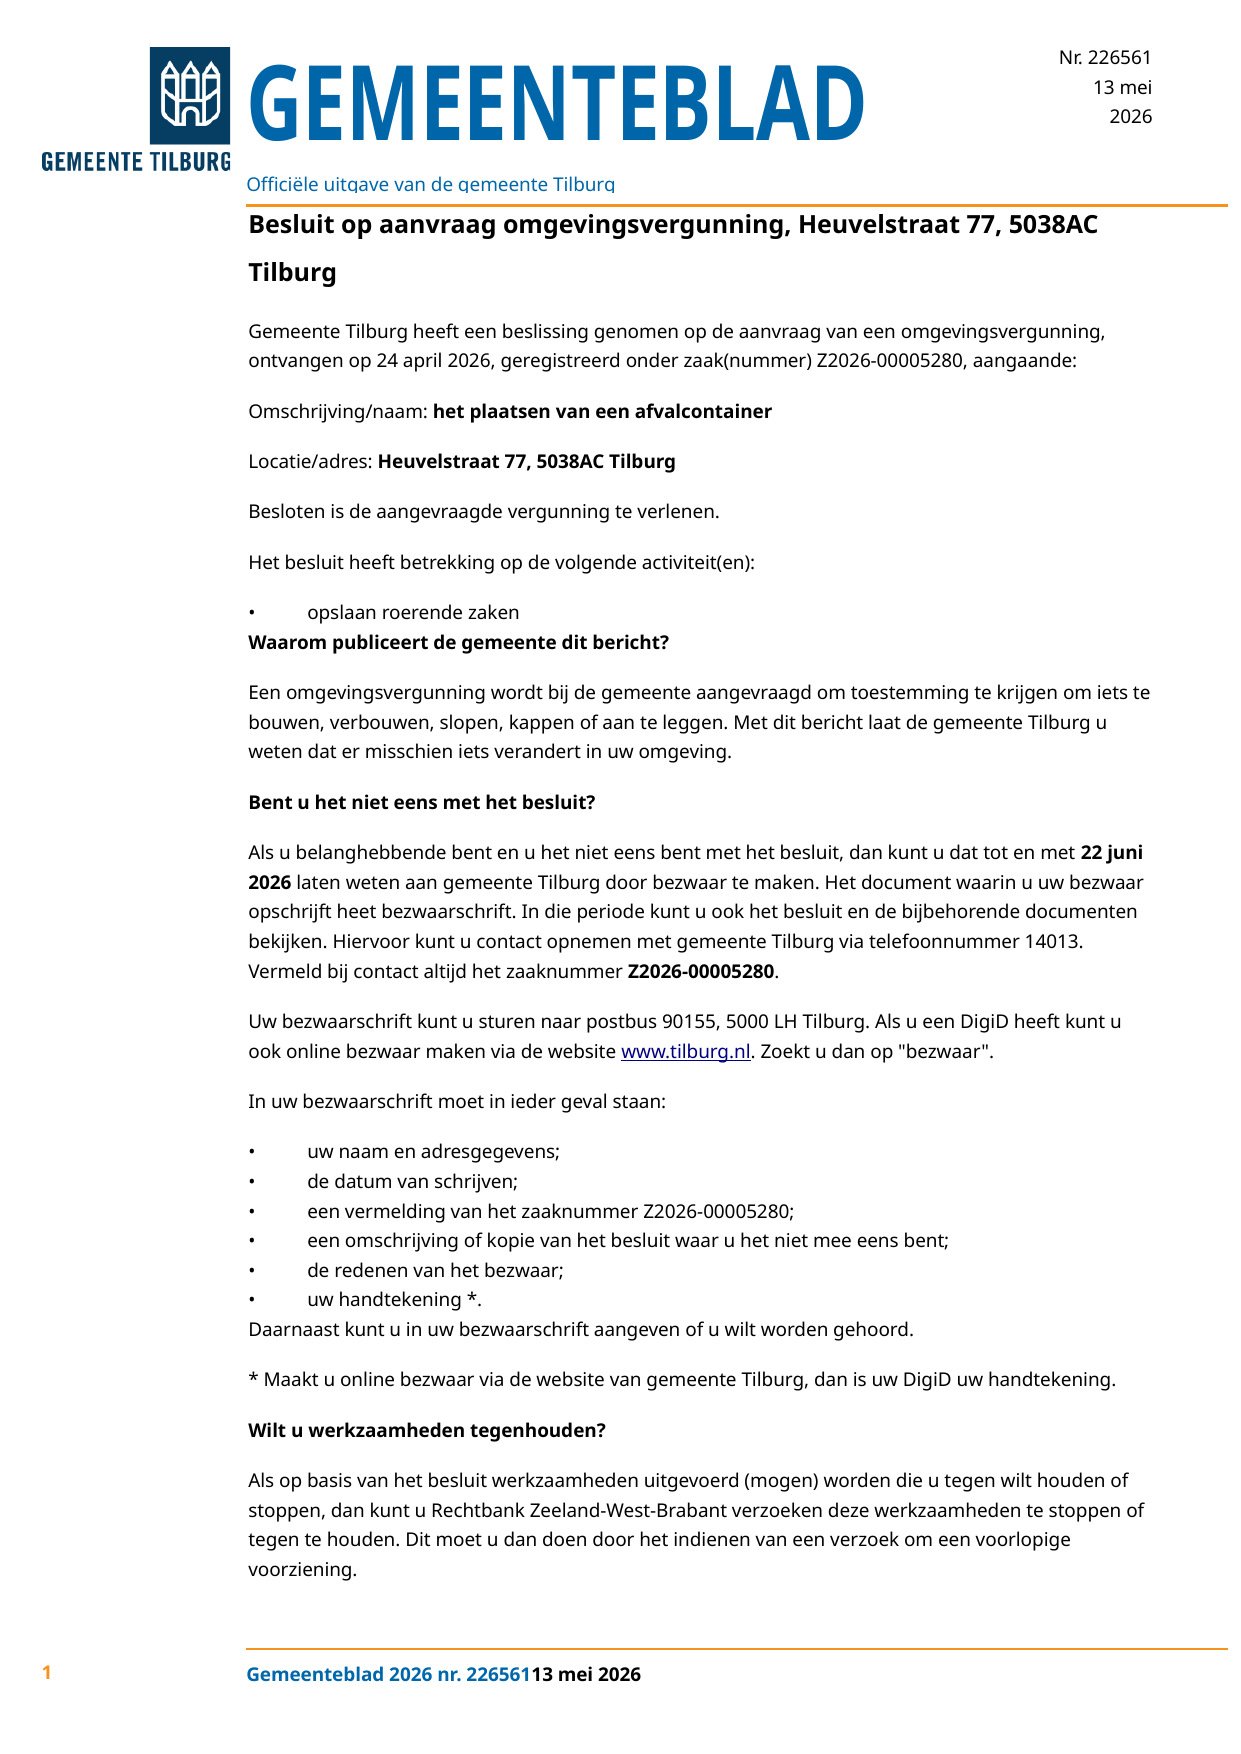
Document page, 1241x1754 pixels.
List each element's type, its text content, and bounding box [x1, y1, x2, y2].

text Een omgevingsvergunning wordt bij de gemeente aangevraagd om toestemming te krijgen om iets te bouwen, verbouwen, slopen, kappen of aan te leggen. Met dit bericht laat de gemeente Tilburg u weten dat er misschien iets verandert in uw omgeving. [248, 679, 1152, 764]
list uw naam en adresgegevens; [248, 1139, 1152, 1164]
text Wilt u werkzaamheden tegenhouden? [248, 1417, 1152, 1443]
text Als op basis van het besluit werkzaamheden uitgevoerd (mogen) worden die u tegen wilt houden of stoppen, dan kunt u Rechtbank Zeeland-West-Brabant verzoeken deze werkzaamheden te stoppen of tegen te houden. Dit moet u dan doen door het indienen van een verzoek om een voorlopige voorziening. [248, 1467, 1152, 1582]
list een vermelding van het zaaknummer Z2026-00005280; [248, 1198, 1152, 1224]
list de datum van schrijven; [248, 1168, 1152, 1194]
text Omschrijving/naam: het plaatsen van een afvalcontainer [248, 398, 1152, 424]
text Gemeente Tilburg heeft een beslissing genomen op de aanvraag van een omgevingsvergunning, ontvangen op 24 april 2026, geregistreerd onder zaak(nummer) Z2026-00005280, aangaande: [248, 318, 1152, 373]
text * Maakt u online bezwaar via de website van gemeente Tilburg, dan is uw DigiD uw handtekening. [248, 1367, 1152, 1392]
list een omschrijving of kopie van het besluit waar u het niet mee eens bent; [248, 1227, 1152, 1253]
text Locatie/adres: Heuvelstraat 77, 5038AC Tilburg [248, 448, 1152, 474]
text Waarom publiceert de gemeente dit bericht? [248, 629, 1152, 655]
text Als u belanghebbende bent en u het niet eens bent met het besluit, dan kunt u dat tot en met 22 juni 2026 laten weten aan gemeente Tilburg door bezwaar te maken. Het document waarin u uw bezwaar opschrijft heet bezwaarschrift. In die periode kunt u ook het besluit en de bijbehorende documenten bekijken. Hiervoor kunt u contact opnemen met gemeente Tilburg via telefoonnummer 14013. Vermeld bij contact altijd het zaaknummer Z2026-00005280. [248, 839, 1152, 984]
text Daarnaast kunt u in uw bezwaarschrift aangeven of u wilt worden gehoord. [248, 1316, 1152, 1342]
text Besloten is de aangevraagde vergunning te verlenen. [248, 499, 1152, 524]
picture [41, 47, 231, 172]
list de redenen van het bezwaar; [248, 1257, 1152, 1283]
text Bent u het niet eens met het besluit? [248, 789, 1152, 815]
list opslaan roerende zaken [248, 599, 1152, 625]
text Uw bezwaarschrift kunt u sturen naar postbus 90155, 5000 LH Tilburg. Als u een DigiD heeft kunt u ook online bezwaar maken via de website www.tilburg.nl. Zoekt u dan op "bezwaar". [248, 1008, 1152, 1064]
text Het besluit heeft betrekking op de volgende activiteit(en): [248, 549, 1152, 575]
list uw handtekening *. [248, 1287, 1152, 1312]
text Besluit op aanvraag omgevingsvergunning, Heuvelstraat 77, 5038AC Tilburg [248, 207, 1152, 288]
text In uw bezwaarschrift moet in ieder geval staan: [248, 1088, 1152, 1114]
